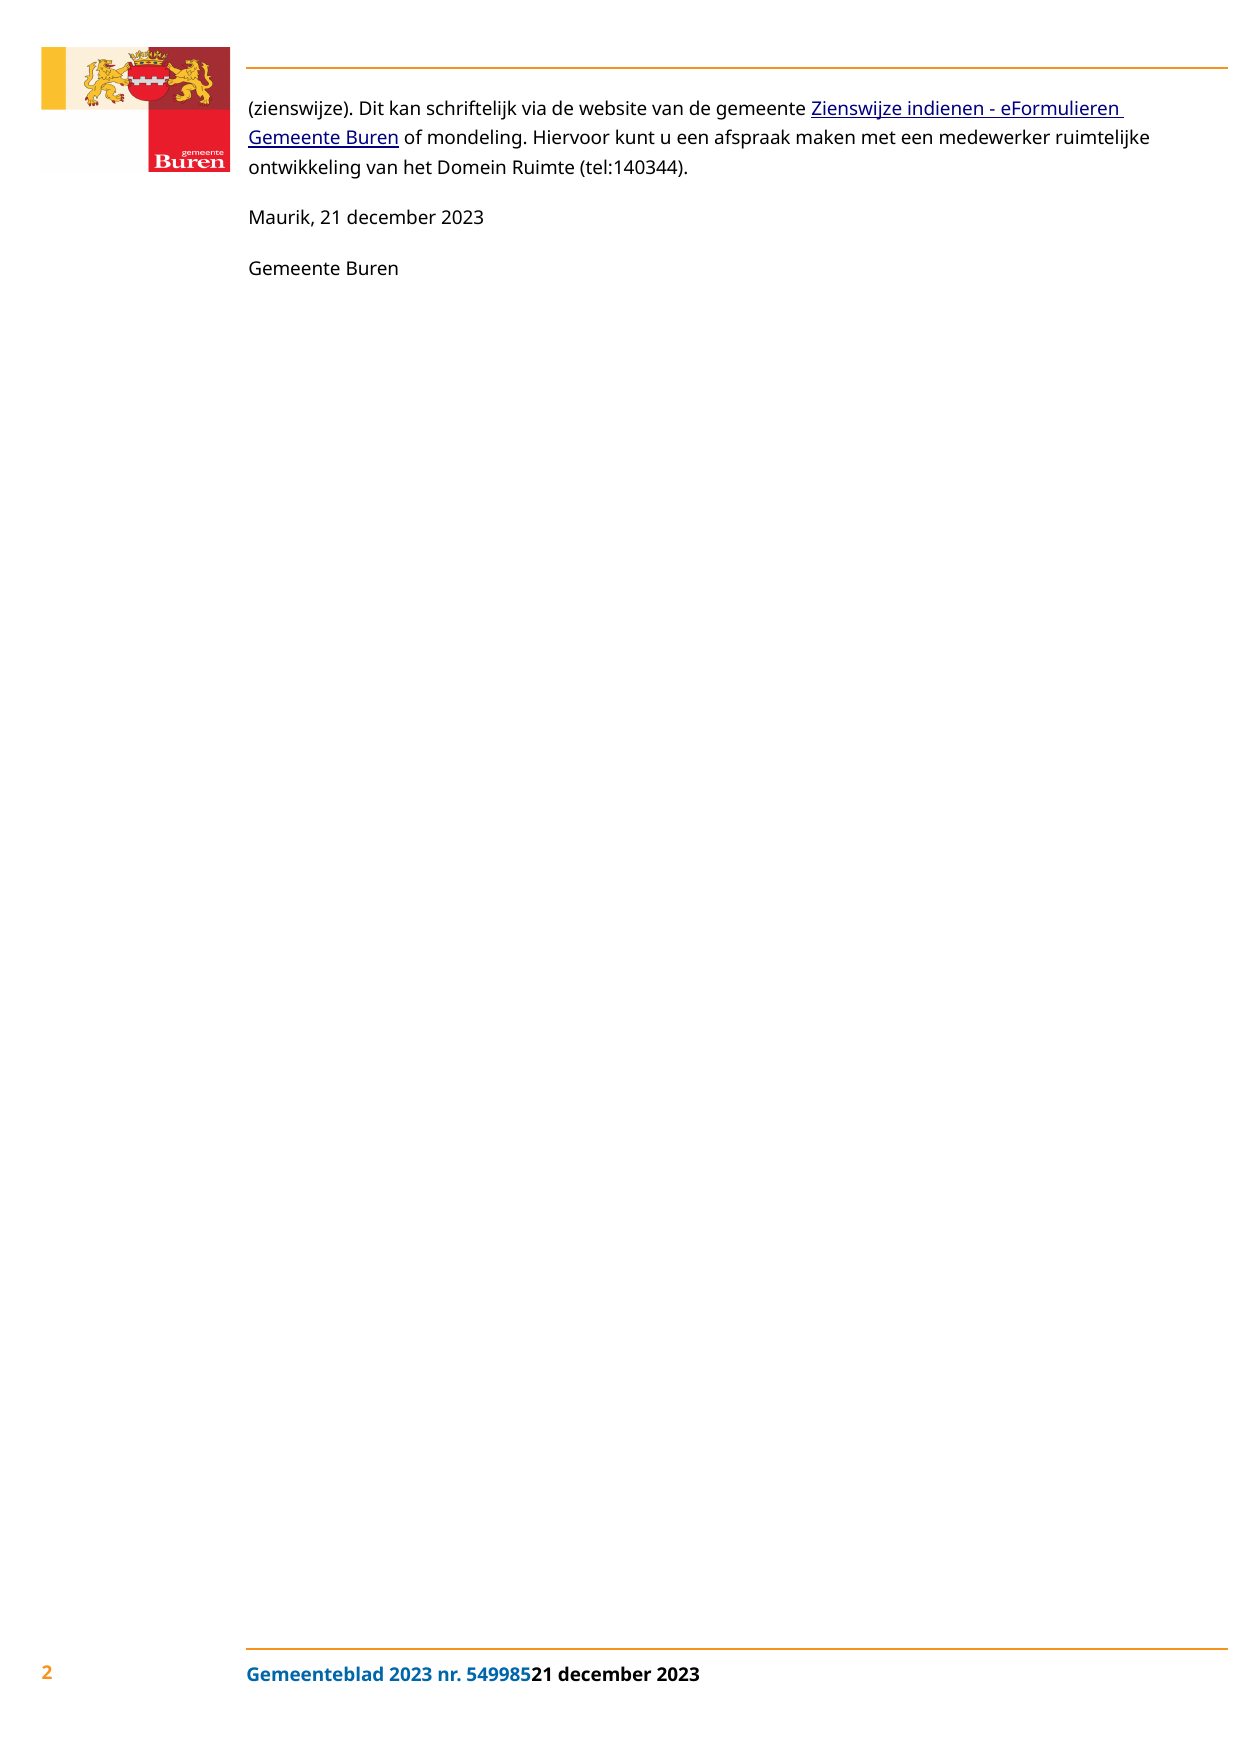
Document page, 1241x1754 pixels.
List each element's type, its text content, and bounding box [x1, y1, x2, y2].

text Maurik, 21 december 2023 [248, 204, 1152, 230]
text (zienswijze). Dit kan schriftelijk via de website van de gemeente Zienswijze indienen - eFormulieren Gemeente Buren of mondeling. Hiervoor kunt u een afspraak maken met een medewerker ruimtelijke ontwikkeling van het Domein Ruimte (tel:140344). [248, 95, 1152, 180]
text Gemeente Buren [248, 255, 1152, 281]
picture [41, 47, 231, 172]
